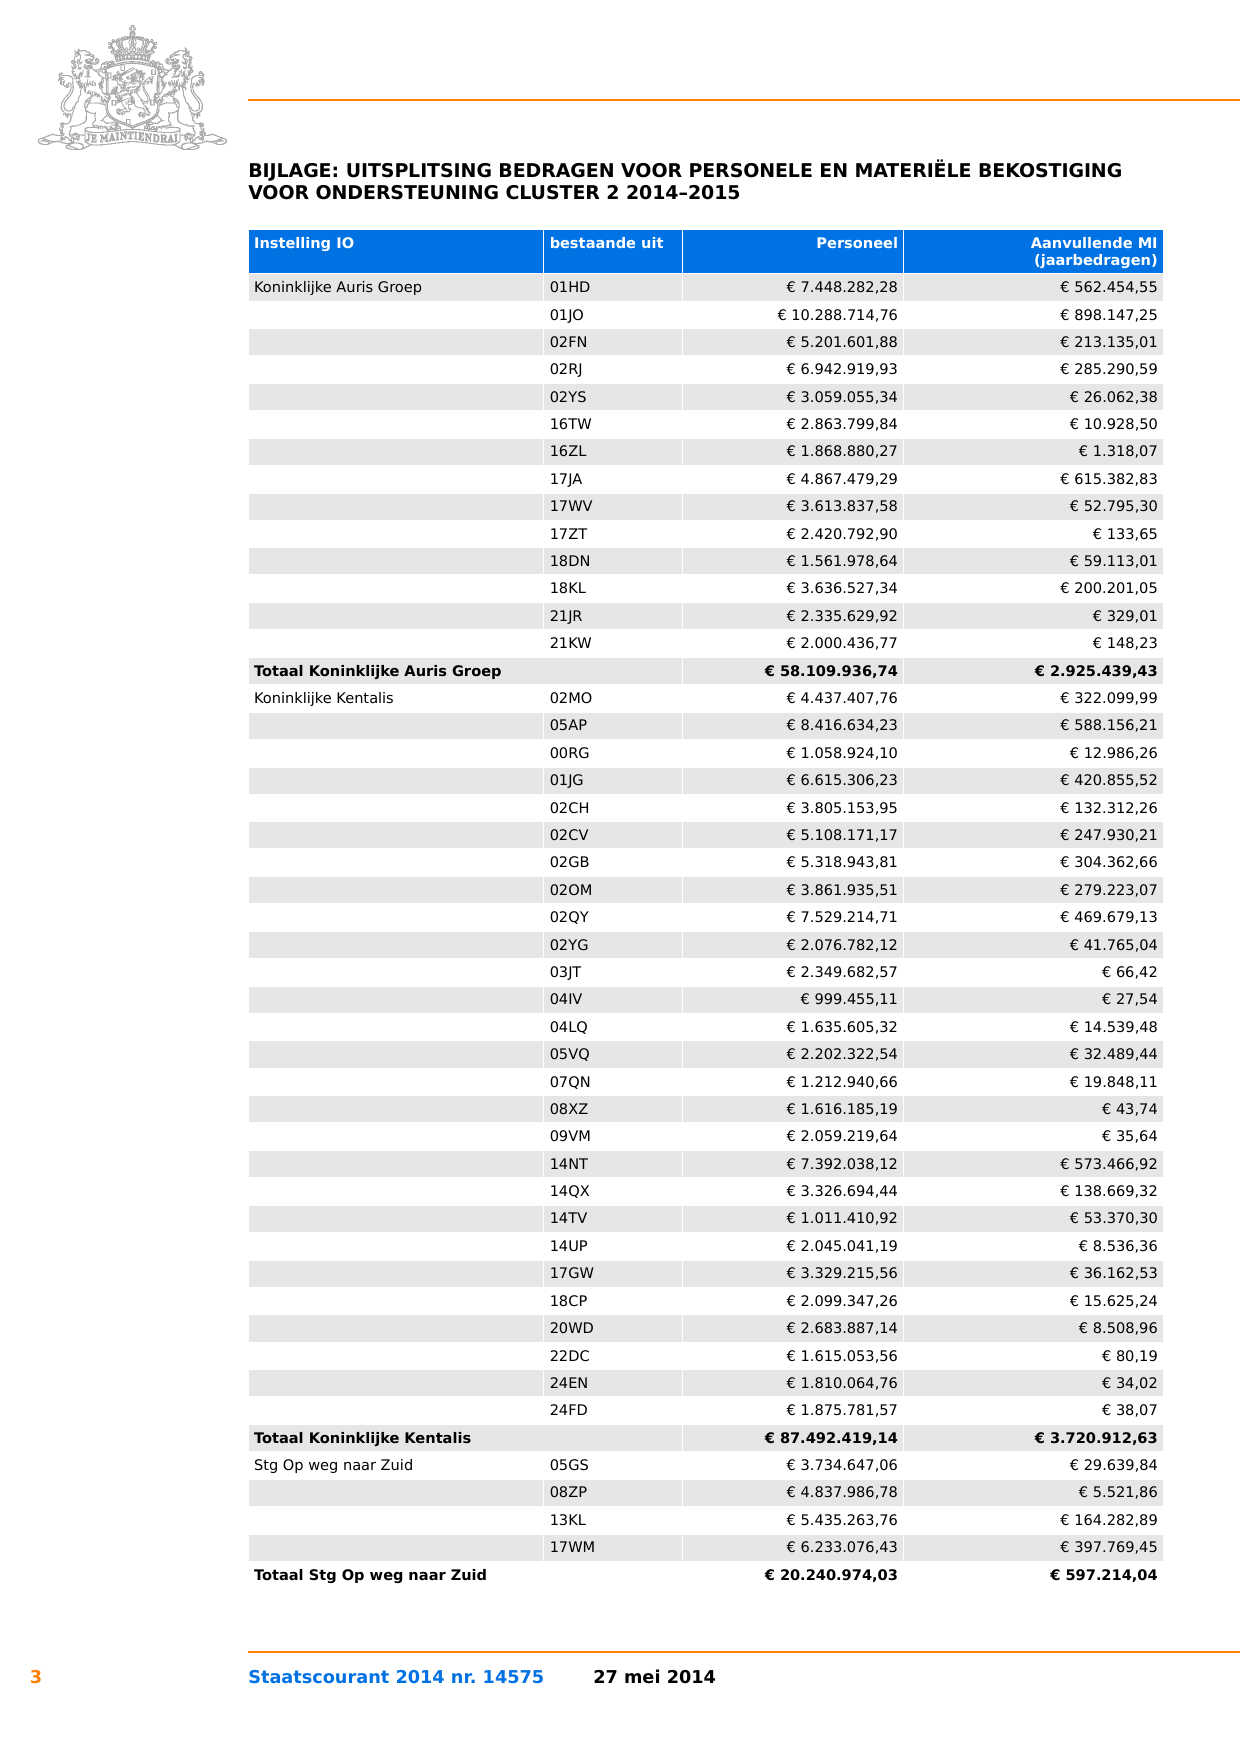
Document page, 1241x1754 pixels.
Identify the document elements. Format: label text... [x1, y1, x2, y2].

table_cell € 19.848,11 [904, 1069, 1163, 1095]
table_cell [249, 548, 543, 574]
table_cell € 3.613.837,58 [683, 494, 903, 520]
table_cell € 53.370,30 [904, 1206, 1163, 1232]
table_cell € 6.942.919,93 [683, 356, 903, 383]
table_cell € 7.448.282,28 [683, 274, 903, 301]
table_cell [249, 576, 543, 602]
table_cell € 285.290,59 [904, 356, 1163, 383]
table_cell 02CV [544, 822, 682, 848]
table_cell € 132.312,26 [904, 795, 1163, 821]
table_cell € 6.615.306,23 [683, 768, 903, 794]
table_cell € 1.011.410,92 [683, 1206, 903, 1232]
table_cell [249, 822, 543, 848]
table_cell [249, 521, 543, 547]
table_cell 02RJ [544, 356, 682, 383]
table_cell Totaal Koninklijke Auris Groep [249, 658, 682, 684]
table_cell [249, 850, 543, 876]
table_cell 14NT [544, 1151, 682, 1177]
table_cell € 1.561.978,64 [683, 548, 903, 574]
table_cell € 5.435.263,76 [683, 1507, 903, 1533]
table_cell € 3.720.912,63 [904, 1425, 1163, 1451]
table_cell € 26.062,38 [904, 384, 1163, 410]
table_cell 24EN [544, 1370, 682, 1396]
table_cell € 573.466,92 [904, 1151, 1163, 1177]
table_cell € 1.868.880,27 [683, 439, 903, 465]
table_cell [249, 1014, 543, 1040]
table_cell € 12.986,26 [904, 740, 1163, 766]
table_cell € 29.639,84 [904, 1452, 1163, 1479]
table_cell € 1.058.924,10 [683, 740, 903, 766]
table_cell € 2.045.041,19 [683, 1233, 903, 1259]
table_cell [249, 1535, 543, 1561]
table_cell € 1.318,07 [904, 439, 1163, 465]
table_cell € 6.233.076,43 [683, 1535, 903, 1561]
table_cell € 3.329.215,56 [683, 1261, 903, 1287]
table_cell € 1.212.940,66 [683, 1069, 903, 1095]
table_cell € 322.099,99 [904, 685, 1163, 712]
table_cell [249, 356, 543, 383]
table_cell € 1.635.605,32 [683, 1014, 903, 1040]
table_cell [249, 1288, 543, 1314]
table_cell 18DN [544, 548, 682, 574]
table_cell 02MO [544, 685, 682, 712]
table_cell 01JG [544, 768, 682, 794]
table_cell € 138.669,32 [904, 1178, 1163, 1205]
table_cell [249, 494, 543, 520]
table_cell [249, 1261, 543, 1287]
table_cell 03JT [544, 959, 682, 986]
table_cell 09VM [544, 1124, 682, 1150]
table_cell € 4.867.479,29 [683, 466, 903, 492]
table_cell 08ZP [544, 1480, 682, 1506]
table_cell [249, 630, 543, 657]
table_cell [249, 329, 543, 355]
table_cell € 27,54 [904, 987, 1163, 1013]
table_cell € 3.805.153,95 [683, 795, 903, 821]
table_cell [249, 877, 543, 903]
table_cell 05AP [544, 713, 682, 739]
table_cell 05GS [544, 1452, 682, 1479]
table_cell € 2.420.792,90 [683, 521, 903, 547]
table_cell Koninklijke Kentalis [249, 685, 543, 712]
table_cell 17ZT [544, 521, 682, 547]
table_cell Totaal Koninklijke Kentalis [249, 1425, 682, 1451]
table_cell 16TW [544, 411, 682, 438]
table_cell € 5.201.601,88 [683, 329, 903, 355]
table_cell 17GW [544, 1261, 682, 1287]
table_cell € 14.539,48 [904, 1014, 1163, 1040]
table_cell € 36.162,53 [904, 1261, 1163, 1287]
table_cell € 3.734.647,06 [683, 1452, 903, 1479]
table_cell 18CP [544, 1288, 682, 1314]
table_cell € 2.000.436,77 [683, 630, 903, 657]
table_cell Stg Op weg naar Zuid [249, 1452, 543, 1479]
table_cell [249, 1315, 543, 1342]
table_cell [249, 987, 543, 1013]
table_cell 05VQ [544, 1041, 682, 1068]
table_cell € 59.113,01 [904, 548, 1163, 574]
table_cell € 2.099.347,26 [683, 1288, 903, 1314]
table_cell 22DC [544, 1343, 682, 1369]
table_cell 18KL [544, 576, 682, 602]
table_cell 00RG [544, 740, 682, 766]
table_cell € 2.863.799,84 [683, 411, 903, 438]
table_cell 14QX [544, 1178, 682, 1205]
table_cell € 7.392.038,12 [683, 1151, 903, 1177]
table_cell € 8.508,96 [904, 1315, 1163, 1342]
table_cell [249, 932, 543, 958]
table_cell [249, 1041, 543, 1068]
table_cell € 329,01 [904, 603, 1163, 629]
table_cell [249, 466, 543, 492]
table_cell € 2.059.219,64 [683, 1124, 903, 1150]
table_cell € 87.492.419,14 [683, 1425, 903, 1451]
table_cell 21KW [544, 630, 682, 657]
table_cell € 5.521,86 [904, 1480, 1163, 1506]
table_cell € 1.810.064,76 [683, 1370, 903, 1396]
table_cell € 1.875.781,57 [683, 1398, 903, 1424]
table_cell € 1.615.053,56 [683, 1343, 903, 1369]
table_cell Koninklijke Auris Groep [249, 274, 543, 301]
table_cell € 3.861.935,51 [683, 877, 903, 903]
table_header bestaande uit [544, 230, 682, 273]
table_cell 01JO [544, 302, 682, 328]
table_cell € 80,19 [904, 1343, 1163, 1369]
table_cell 01HD [544, 274, 682, 301]
table_cell 02CH [544, 795, 682, 821]
table_cell € 1.616.185,19 [683, 1096, 903, 1122]
table_cell 02QY [544, 904, 682, 931]
table_cell 07QN [544, 1069, 682, 1095]
table_cell 16ZL [544, 439, 682, 465]
table_cell 02FN [544, 329, 682, 355]
table_cell 17WV [544, 494, 682, 520]
table_cell € 2.335.629,92 [683, 603, 903, 629]
table_cell € 597.214,04 [904, 1562, 1163, 1588]
table_cell € 200.201,05 [904, 576, 1163, 602]
table_cell € 34,02 [904, 1370, 1163, 1396]
table_cell 21JR [544, 603, 682, 629]
table_cell [249, 1151, 543, 1177]
table_cell € 10.928,50 [904, 411, 1163, 438]
table_cell € 66,42 [904, 959, 1163, 986]
table_cell [249, 904, 543, 931]
table_cell € 3.059.055,34 [683, 384, 903, 410]
table_cell [249, 1206, 543, 1232]
table_cell € 4.837.986,78 [683, 1480, 903, 1506]
table_cell € 7.529.214,71 [683, 904, 903, 931]
table_cell € 304.362,66 [904, 850, 1163, 876]
table_cell [249, 1507, 543, 1533]
table_cell € 32.489,44 [904, 1041, 1163, 1068]
table_cell € 164.282,89 [904, 1507, 1163, 1533]
table_header Instelling IO [249, 230, 543, 273]
table_cell [249, 959, 543, 986]
table_cell € 898.147,25 [904, 302, 1163, 328]
table_cell [249, 384, 543, 410]
table_cell € 148,23 [904, 630, 1163, 657]
table_cell [249, 411, 543, 438]
table_cell [249, 1096, 543, 1122]
table_cell [249, 740, 543, 766]
table_cell € 43,74 [904, 1096, 1163, 1122]
table_cell € 999.455,11 [683, 987, 903, 1013]
table_cell € 2.202.322,54 [683, 1041, 903, 1068]
table_cell € 562.454,55 [904, 274, 1163, 301]
table_cell € 4.437.407,76 [683, 685, 903, 712]
table_cell [249, 302, 543, 328]
table_cell € 5.108.171,17 [683, 822, 903, 848]
table_cell € 3.326.694,44 [683, 1178, 903, 1205]
table_cell [249, 713, 543, 739]
table_cell 20WD [544, 1315, 682, 1342]
table_cell € 247.930,21 [904, 822, 1163, 848]
table_cell 08XZ [544, 1096, 682, 1122]
table_cell € 58.109.936,74 [683, 658, 903, 684]
table_cell [249, 1343, 543, 1369]
table_cell € 35,64 [904, 1124, 1163, 1150]
table_cell € 213.135,01 [904, 329, 1163, 355]
table_cell 02GB [544, 850, 682, 876]
table_cell € 3.636.527,34 [683, 576, 903, 602]
table_header Personeel [683, 230, 903, 273]
table_cell € 2.683.887,14 [683, 1315, 903, 1342]
table_cell 17JA [544, 466, 682, 492]
table_cell € 397.769,45 [904, 1535, 1163, 1561]
table_cell [249, 439, 543, 465]
table_cell 14UP [544, 1233, 682, 1259]
table_cell € 420.855,52 [904, 768, 1163, 794]
table_cell € 5.318.943,81 [683, 850, 903, 876]
table_cell € 15.625,24 [904, 1288, 1163, 1314]
table_cell 17WM [544, 1535, 682, 1561]
table_cell 13KL [544, 1507, 682, 1533]
table_cell € 8.416.634,23 [683, 713, 903, 739]
picture [38, 25, 227, 150]
table_cell 02YS [544, 384, 682, 410]
table_cell € 279.223,07 [904, 877, 1163, 903]
table_cell 24FD [544, 1398, 682, 1424]
table_cell € 615.382,83 [904, 466, 1163, 492]
table_cell € 133,65 [904, 521, 1163, 547]
table_cell € 38,07 [904, 1398, 1163, 1424]
table_cell 02OM [544, 877, 682, 903]
table_cell € 2.076.782,12 [683, 932, 903, 958]
table_header Aanvullende MI (jaarbedragen) [904, 230, 1163, 273]
table_cell € 20.240.974,03 [683, 1562, 903, 1588]
table_cell [249, 795, 543, 821]
table_cell € 52.795,30 [904, 494, 1163, 520]
table_cell [249, 1233, 543, 1259]
table_cell [249, 1480, 543, 1506]
table_cell Totaal Stg Op weg naar Zuid [249, 1562, 682, 1588]
subtitle BIJLAGE: UITSPLITSING BEDRAGEN VOOR PERSONELE EN MATERIËLE BEKOSTIGING VOOR ONDERSTEUNING CLUSTER 2 2014–2015 [248, 160, 1163, 204]
table_cell € 469.679,13 [904, 904, 1163, 931]
table_cell [249, 603, 543, 629]
table_cell € 8.536,36 [904, 1233, 1163, 1259]
table_cell € 10.288.714,76 [683, 302, 903, 328]
table_cell € 2.925.439,43 [904, 658, 1163, 684]
table_cell 04LQ [544, 1014, 682, 1040]
table_cell [249, 1178, 543, 1205]
table_cell € 2.349.682,57 [683, 959, 903, 986]
table_cell [249, 1124, 543, 1150]
table_cell € 588.156,21 [904, 713, 1163, 739]
table_cell 02YG [544, 932, 682, 958]
table_cell 04IV [544, 987, 682, 1013]
table_cell [249, 1069, 543, 1095]
table_cell [249, 768, 543, 794]
table_cell [249, 1398, 543, 1424]
table_cell 14TV [544, 1206, 682, 1232]
table_cell € 41.765,04 [904, 932, 1163, 958]
table_cell [249, 1370, 543, 1396]
